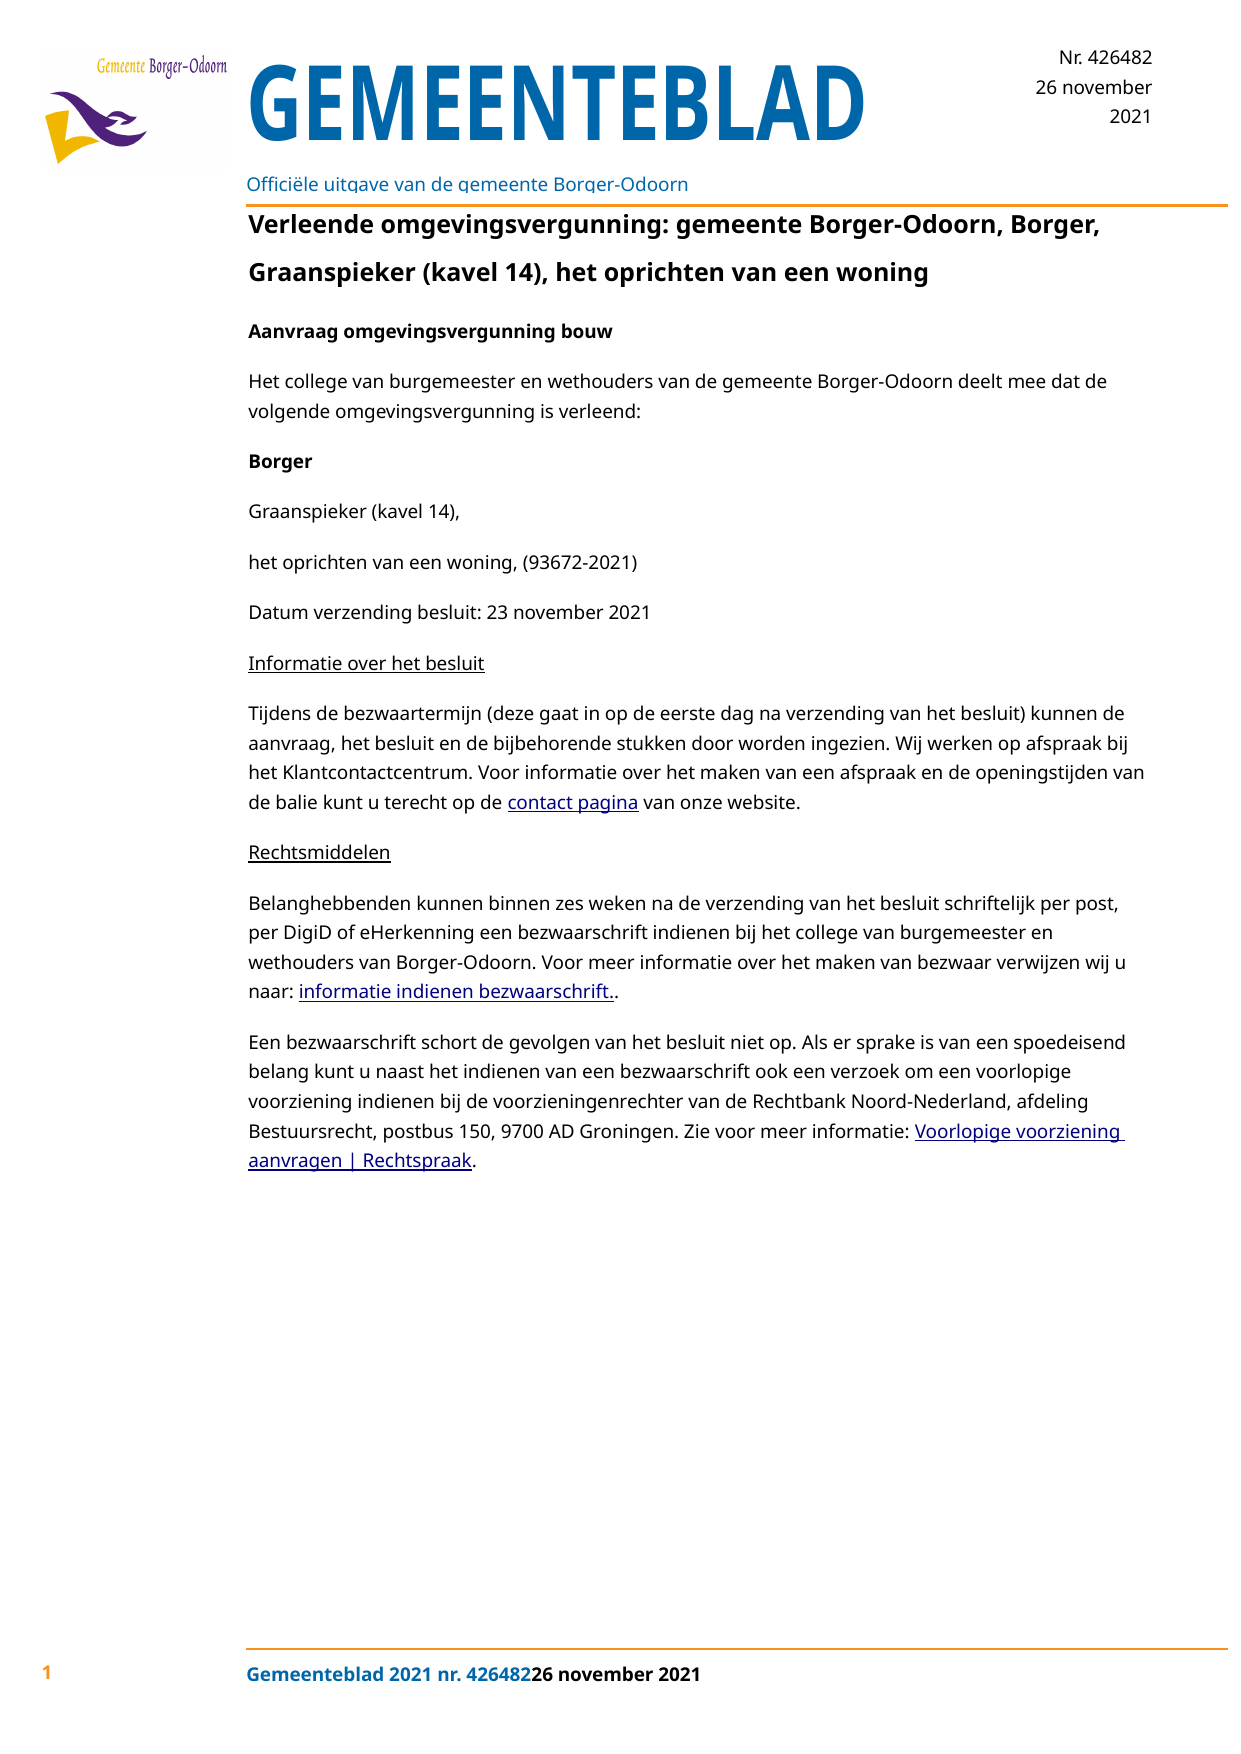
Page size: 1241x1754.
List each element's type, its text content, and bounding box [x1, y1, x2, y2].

text Datum verzending besluit: 23 november 2021 [248, 599, 1152, 625]
text Graanspieker (kavel 14), [248, 499, 1152, 524]
text Verleende omgevingsvergunning: gemeente Borger-Odoorn, Borger, Graanspieker (kavel 14), het oprichten van een woning [248, 207, 1152, 288]
text Een bezwaarschrift schort de gevolgen van het besluit niet op. Als er sprake is van een spoedeisend belang kunt u naast het indienen van een bezwaarschrift ook een verzoek om een voorlopige voorziening indienen bij de voorzieningenrechter van de Rechtbank Noord-Nederland, afdeling Bestuursrecht, postbus 150, 9700 AD Groningen. Zie voor meer informatie: Voorlopige voorziening aanvragen | Rechtspraak. [248, 1029, 1152, 1173]
text Belanghebbenden kunnen binnen zes weken na de verzending van het besluit schriftelijk per post, per DigiD of eHerkenning een bezwaarschrift indienen bij het college van burgemeester en wethouders van Borger-Odoorn. Voor meer informatie over het maken van bezwaar verwijzen wij u naar: informatie indienen bezwaarschrift.. [248, 890, 1152, 1004]
text Rechtsmiddelen [248, 839, 1152, 865]
text het oprichten van een woning, (93672-2021) [248, 549, 1152, 575]
text Tijdens de bezwaartermijn (deze gaat in op de eerste dag na verzending van het besluit) kunnen de aanvraag, het besluit en de bijbehorende stukken door worden ingezien. Wij werken op afspraak bij het Klantcontactcentrum. Voor informatie over het maken van een afspraak en de openingstijden van de balie kunt u terecht op de contact pagina van onze website. [248, 700, 1152, 815]
text Informatie over het besluit [248, 650, 1152, 676]
picture [41, 47, 231, 172]
text Het college van burgemeester en wethouders van de gemeente Borger-Odoorn deelt mee dat de volgende omgevingsvergunning is verleend: [248, 368, 1152, 424]
text Borger [248, 448, 1152, 474]
text Aanvraag omgevingsvergunning bouw [248, 318, 1152, 344]
